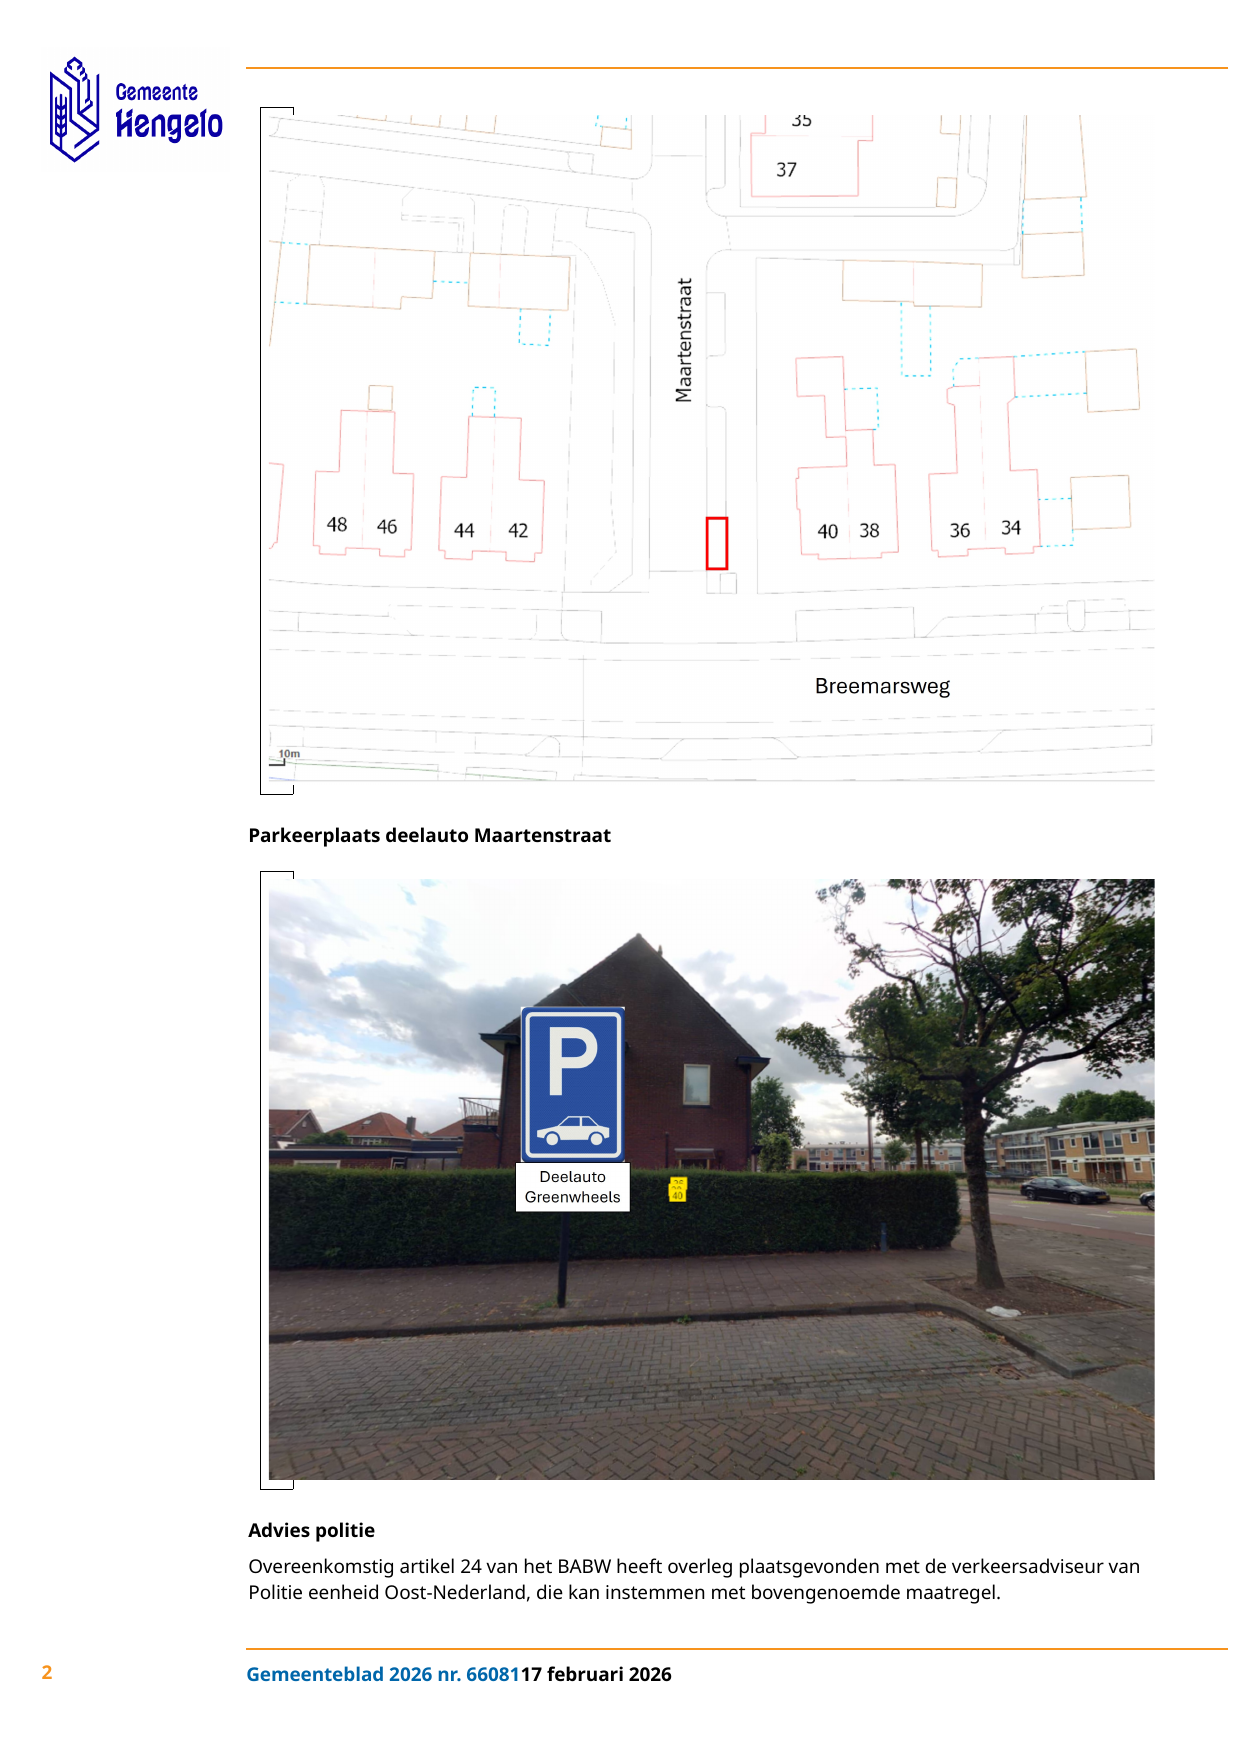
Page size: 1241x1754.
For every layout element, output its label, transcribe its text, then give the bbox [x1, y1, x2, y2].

picture [268, 115, 1155, 785]
text Parkeerplaats deelauto Maartenstraat [248, 822, 1152, 848]
text Advies politie [248, 1517, 1152, 1543]
text Overeenkomstig artikel 24 van het BABW heeft overleg plaatsgevonden met de verkeersadviseur van Politie eenheid Oost-Nederland, die kan instemmen met bovengenoemde maatregel. [248, 1554, 1152, 1605]
picture [268, 879, 1155, 1480]
picture [41, 47, 231, 172]
